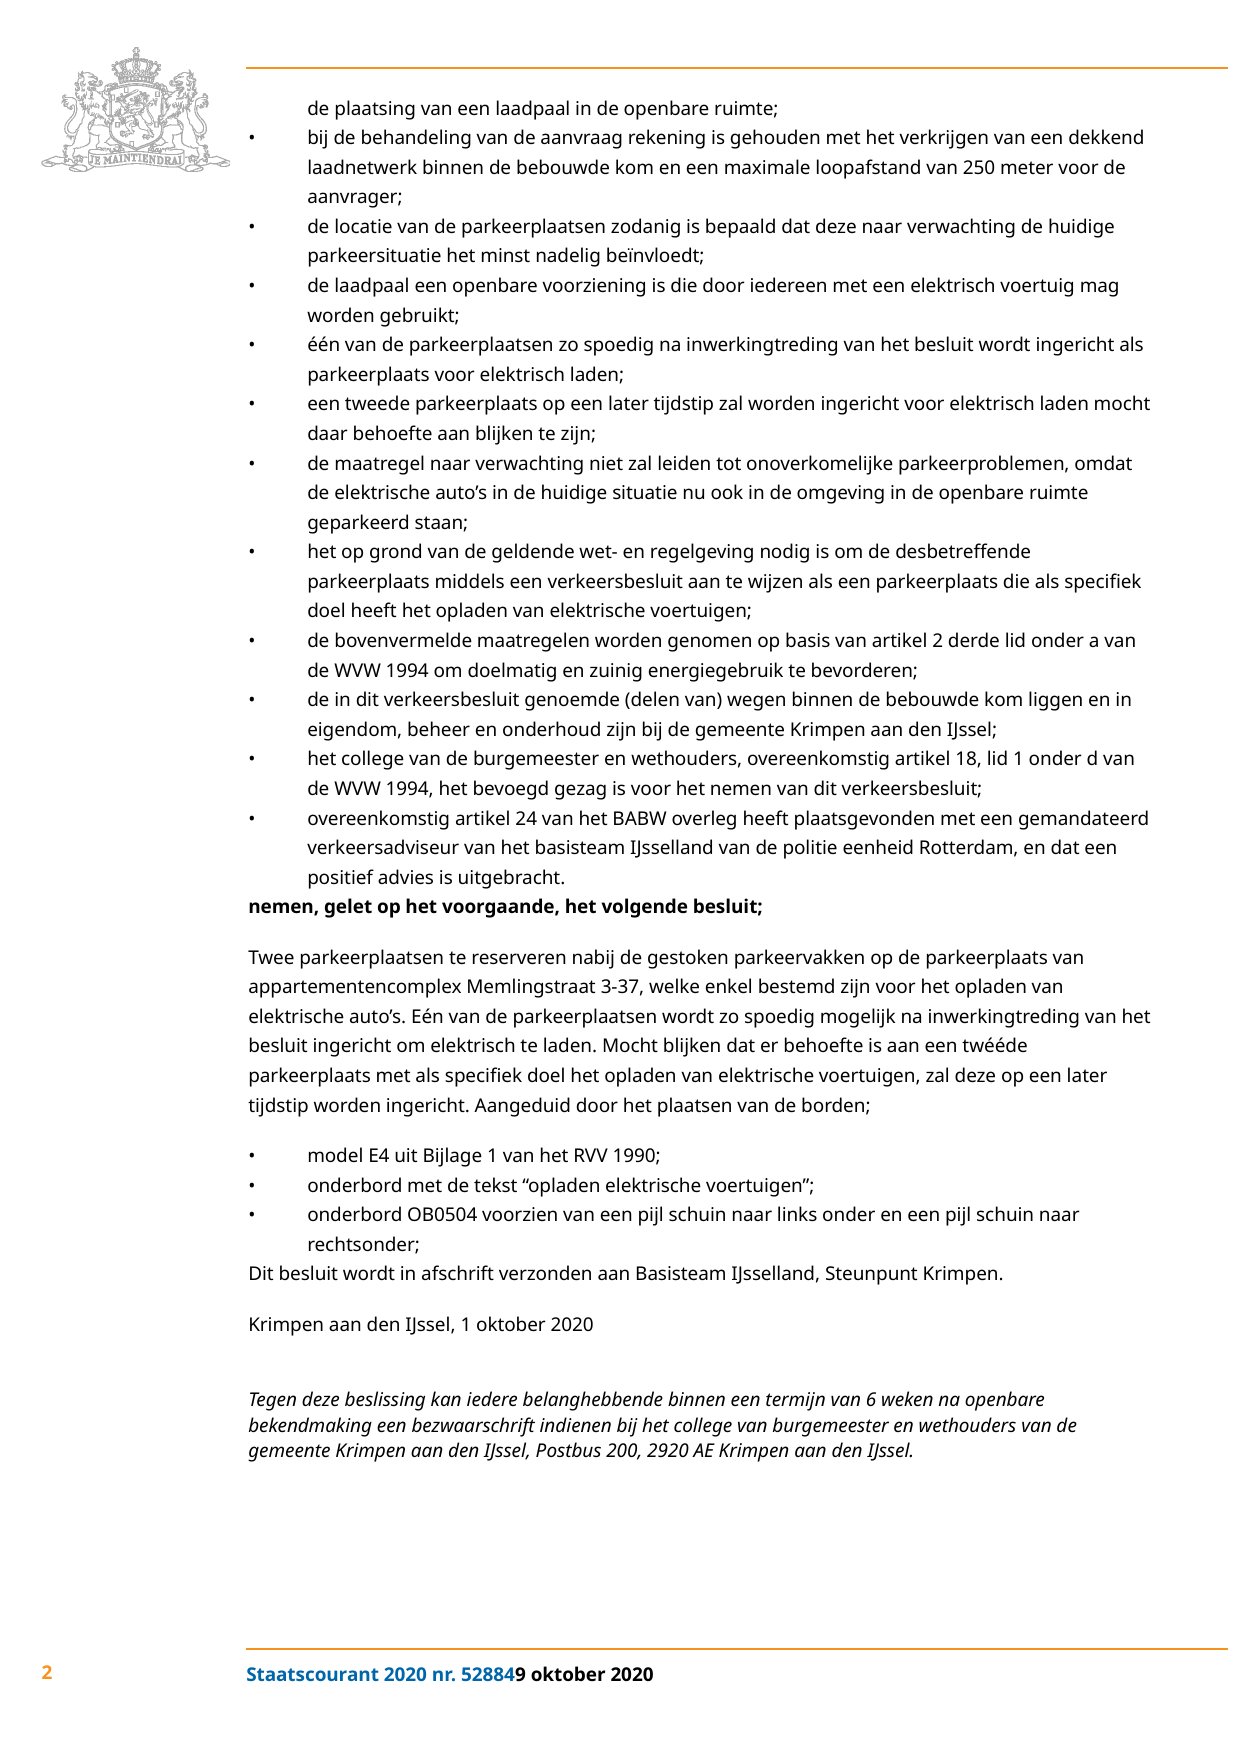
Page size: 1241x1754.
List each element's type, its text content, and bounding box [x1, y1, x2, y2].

list bij de behandeling van de aanvraag rekening is gehouden met het verkrijgen van een dekkend laadnetwerk binnen de bebouwde kom en een maximale loopafstand van 250 meter voor de aanvrager; [248, 124, 1152, 209]
text Tegen deze beslissing kan iedere belanghebbende binnen een termijn van 6 weken na openbare bekendmaking een bezwaarschrift indienen bij het college van burgemeester en wethouders van de gemeente Krimpen aan den IJssel, Postbus 200, 2920 AE Krimpen aan den IJssel. [248, 1386, 1152, 1463]
list de plaatsing van een laadpaal in de openbare ruimte; [248, 95, 1152, 121]
list onderbord OB0504 voorzien van een pijl schuin naar links onder en een pijl schuin naar rechtsonder; [248, 1201, 1152, 1257]
list de laadpaal een openbare voorziening is die door iedereen met een elektrisch voertuig mag worden gebruikt; [248, 272, 1152, 328]
list het op grond van de geldende wet- en regelgeving nodig is om de desbetreffende parkeerplaats middels een verkeersbesluit aan te wijzen als een parkeerplaats die als specifiek doel heeft het opladen van elektrische voertuigen; [248, 538, 1152, 623]
list het college van de burgemeester en wethouders, overeenkomstig artikel 18, lid 1 onder d van de WVW 1994, het bevoegd gezag is voor het nemen van dit verkeersbesluit; [248, 746, 1152, 801]
list één van de parkeerplaatsen zo spoedig na inwerkingtreding van het besluit wordt ingericht als parkeerplaats voor elektrisch laden; [248, 331, 1152, 387]
list overeenkomstig artikel 24 van het BABW overleg heeft plaatsgevonden met een gemandateerd verkeersadviseur van het basisteam IJsselland van de politie eenheid Rotterdam, en dat een positief advies is uitgebracht. [248, 805, 1152, 890]
list een tweede parkeerplaats op een later tijdstip zal worden ingericht voor elektrisch laden mocht daar behoefte aan blijken te zijn; [248, 391, 1152, 446]
list de in dit verkeersbesluit genoemde (delen van) wegen binnen de bebouwde kom liggen en in eigendom, beheer en onderhoud zijn bij de gemeente Krimpen aan den IJssel; [248, 686, 1152, 742]
list onderbord met de tekst “opladen elektrische voertuigen”; [248, 1172, 1152, 1198]
text nemen, gelet op het voorgaande, het volgende besluit; [248, 893, 1152, 919]
text Krimpen aan den IJssel, 1 oktober 2020 [248, 1311, 1152, 1337]
list model E4 uit Bijlage 1 van het RVV 1990; [248, 1142, 1152, 1168]
list de bovenvermelde maatregelen worden genomen op basis van artikel 2 derde lid onder a van de WVW 1994 om doelmatig en zuinig energiegebruik te bevorderen; [248, 627, 1152, 683]
list de locatie van de parkeerplaatsen zodanig is bepaald dat deze naar verwachting de huidige parkeersituatie het minst nadelig beïnvloedt; [248, 213, 1152, 268]
list de maatregel naar verwachting niet zal leiden tot onoverkomelijke parkeerproblemen, omdat de elektrische auto’s in de huidige situatie nu ook in de omgeving in de openbare ruimte geparkeerd staan; [248, 450, 1152, 535]
picture [41, 47, 231, 172]
text Dit besluit wordt in afschrift verzonden aan Basisteam IJsselland, Steunpunt Krimpen. [248, 1261, 1152, 1286]
text Twee parkeerplaatsen te reserveren nabij de gestoken parkeervakken op de parkeerplaats van appartementencomplex Memlingstraat 3-37, welke enkel bestemd zijn voor het opladen van elektrische auto’s. Eén van de parkeerplaatsen wordt zo spoedig mogelijk na inwerkingtreding van het besluit ingericht om elektrisch te laden. Mocht blijken dat er behoefte is aan een twééde parkeerplaats met als specifiek doel het opladen van elektrische voertuigen, zal deze op een later tijdstip worden ingericht. Aangeduid door het plaatsen van de borden; [248, 944, 1152, 1118]
